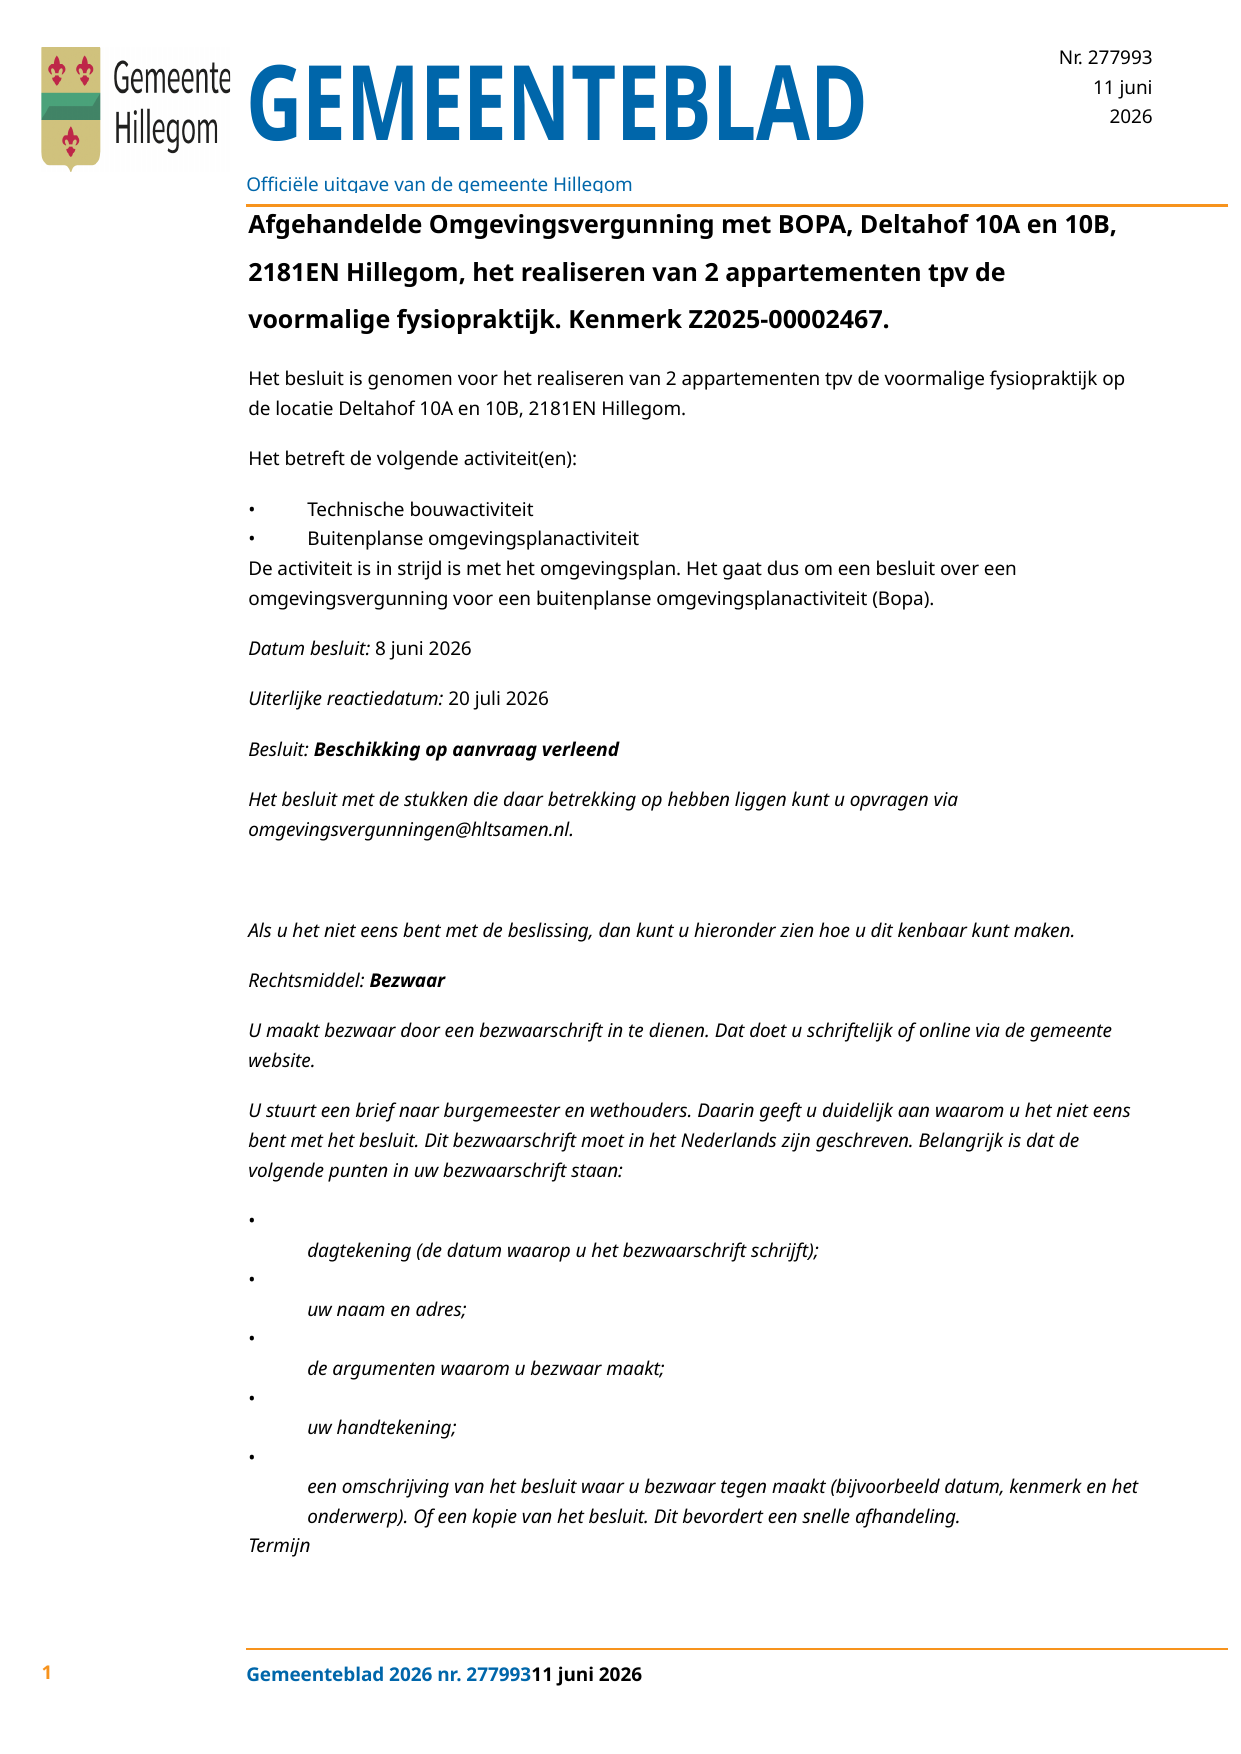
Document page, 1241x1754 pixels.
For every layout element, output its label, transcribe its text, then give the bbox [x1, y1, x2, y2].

list de argumenten waarom u bezwaar maakt; [248, 1355, 1152, 1381]
text Afgehandelde Omgevingsvergunning met BOPA, Deltahof 10A en 10B, 2181EN Hillegom, het realiseren van 2 appartementen tpv de voormalige fysiopraktijk. Kenmerk Z2025-00002467. [248, 207, 1152, 336]
list uw naam en adres; [248, 1296, 1152, 1322]
text Het betreft de volgende activiteit(en): [248, 446, 1152, 471]
list uw handtekening; [248, 1414, 1152, 1440]
list Technische bouwactiviteit [248, 496, 1152, 522]
list een omschrijving van het besluit waar u bezwaar tegen maakt (bijvoorbeeld datum, kenmerk en het onderwerp). Of een kopie van het besluit. Dit bevordert een snelle afhandeling. [248, 1473, 1152, 1529]
text De activiteit is in strijd is met het omgevingsplan. Het gaat dus om een besluit over een omgevingsvergunning voor een buitenplanse omgevingsplanactiviteit (Bopa). [248, 555, 1152, 610]
text Uiterlijke reactiedatum: 20 juli 2026 [248, 686, 1152, 711]
list Buitenplanse omgevingsplanactiviteit [248, 526, 1152, 551]
text Besluit: Beschikking op aanvraag verleend [248, 736, 1152, 762]
text Het besluit met de stukken die daar betrekking op hebben liggen kunt u opvragen via omgevingsvergunningen@hltsamen.nl. [248, 786, 1152, 842]
text Datum besluit: 8 juni 2026 [248, 635, 1152, 661]
text Als u het niet eens bent met de beslissing, dan kunt u hieronder zien hoe u dit kenbaar kunt maken. [248, 917, 1152, 942]
list dagtekening (de datum waarop u het bezwaarschrift schrijft); [248, 1237, 1152, 1262]
picture [41, 47, 231, 172]
text U stuurt een brief naar burgemeester en wethouders. Daarin geeft u duidelijk aan waarom u het niet eens bent met het besluit. Dit bezwaarschrift moet in het Nederlands zijn geschreven. Belangrijk is dat de volgende punten in uw bezwaarschrift staan: [248, 1098, 1152, 1182]
text U maakt bezwaar door een bezwaarschrift in te dienen. Dat doet u schriftelijk of online via de gemeente website. [248, 1018, 1152, 1073]
text Termijn [248, 1533, 1152, 1558]
text Rechtsmiddel: Bezwaar [248, 967, 1152, 993]
text Het besluit is genomen voor het realiseren van 2 appartementen tpv de voormalige fysiopraktijk op de locatie Deltahof 10A en 10B, 2181EN Hillegom. [248, 366, 1152, 421]
